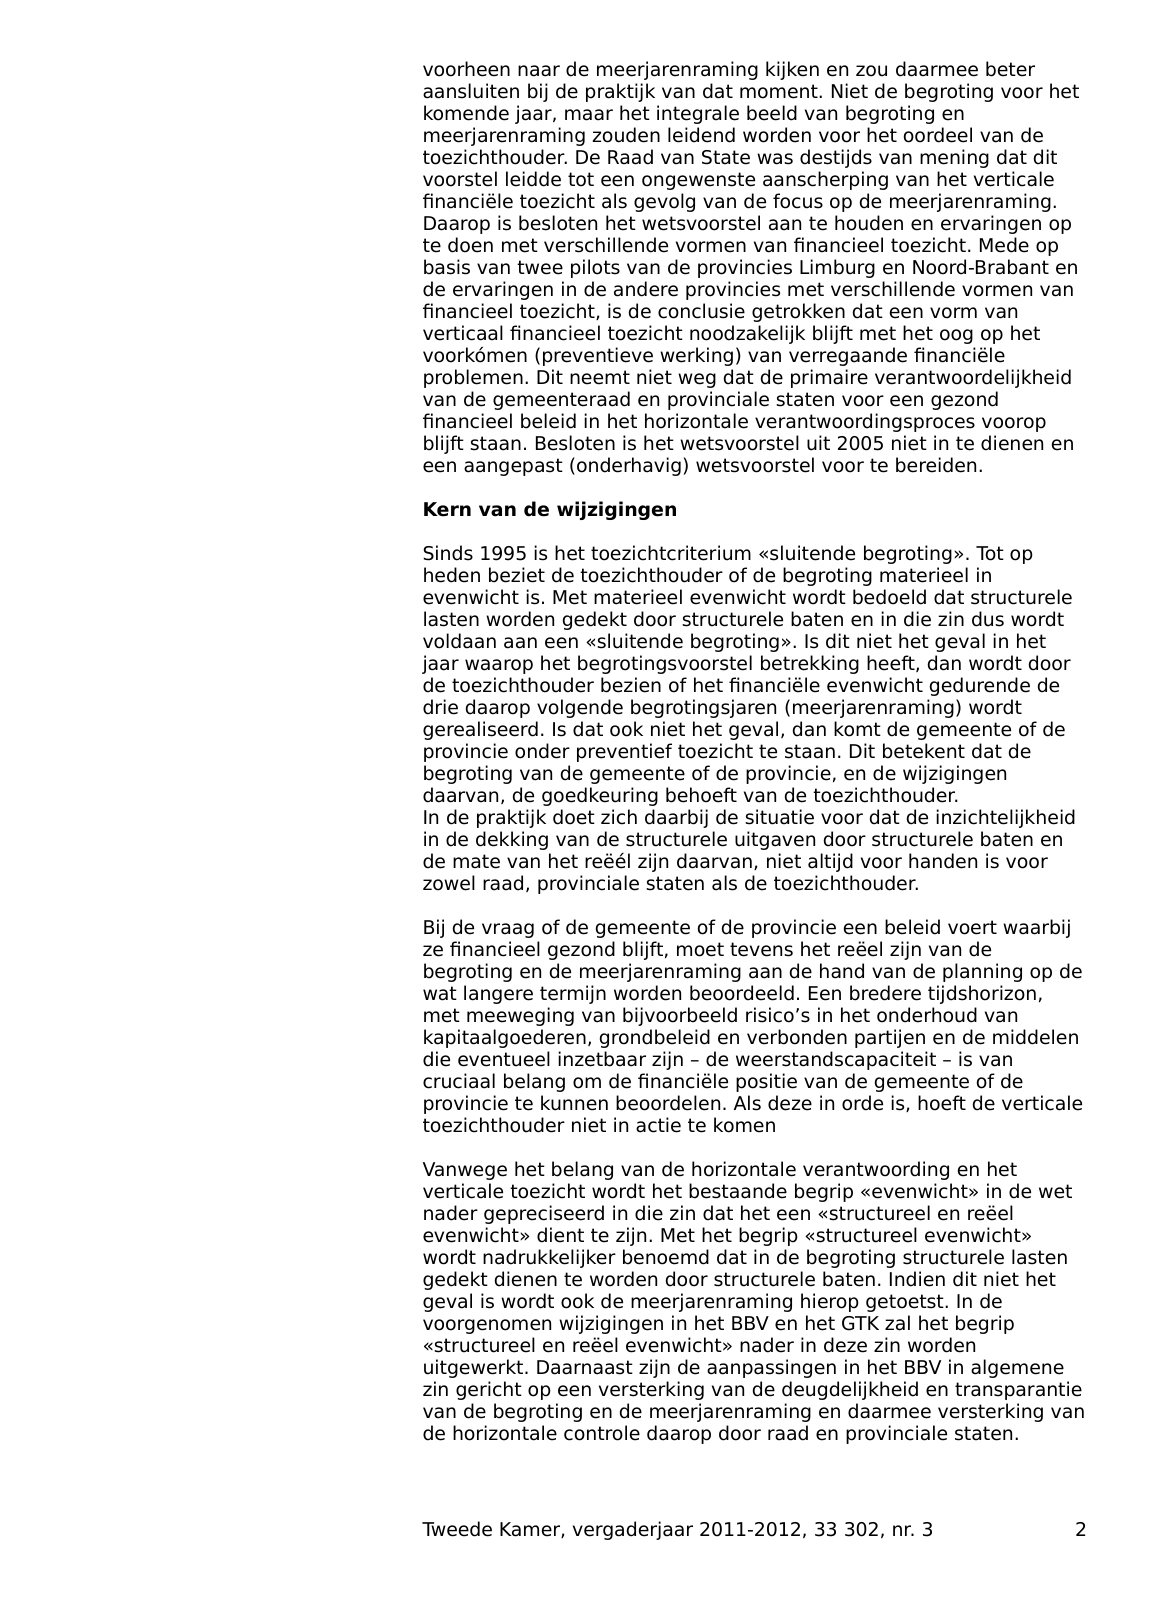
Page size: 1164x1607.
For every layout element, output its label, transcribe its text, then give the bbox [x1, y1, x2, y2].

text Sinds 1995 is het toezichtcriterium «sluitende begroting». Tot op heden beziet de toezichthouder of de begroting materieel in evenwicht is. Met materieel evenwicht wordt bedoeld dat structurele lasten worden gedekt door structurele baten en in die zin dus wordt voldaan aan een «sluitende begroting». Is dit niet het geval in het jaar waarop het begrotingsvoorstel betrekking heeft, dan wordt door de toezichthouder bezien of het financiële evenwicht gedurende de drie daarop volgende begrotingsjaren (meerjarenraming) wordt gerealiseerd. Is dat ook niet het geval, dan komt de gemeente of de provincie onder preventief toezicht te staan. Dit betekent dat de begroting van de gemeente of de provincie, en de wijzigingen daarvan, de goedkeuring behoeft van de toezichthouder. [422, 543, 1087, 807]
text voorheen naar de meerjarenraming kijken en zou daarmee beter aansluiten bij de praktijk van dat moment. Niet de begroting voor het komende jaar, maar het integrale beeld van begroting en meerjarenraming zouden leidend worden voor het oordeel van de toezichthouder. De Raad van State was destijds van mening dat dit voorstel leidde tot een ongewenste aanscherping van het verticale financiële toezicht als gevolg van de focus op de meerjarenraming. Daarop is besloten het wetsvoorstel aan te houden en ervaringen op te doen met verschillende vormen van financieel toezicht. Mede op basis van twee pilots van de provincies Limburg en Noord-Brabant en de ervaringen in de andere provincies met verschillende vormen van financieel toezicht, is de conclusie getrokken dat een vorm van verticaal financieel toezicht noodzakelijk blijft met het oog op het voorkómen (preventieve werking) van verregaande financiële problemen. Dit neemt niet weg dat de primaire verantwoordelijkheid van de gemeenteraad en provinciale staten voor een gezond financieel beleid in het horizontale verantwoordingsproces voorop blijft staan. Besloten is het wetsvoorstel uit 2005 niet in te dienen en een aangepast (onderhavig) wetsvoorstel voor te bereiden. [422, 59, 1087, 477]
text Bij de vraag of de gemeente of de provincie een beleid voert waarbij ze financieel gezond blijft, moet tevens het reëel zijn van de begroting en de meerjarenraming aan de hand van de planning op de wat langere termijn worden beoordeeld. Een bredere tijdshorizon, met meeweging van bijvoorbeeld risico’s in het onderhoud van kapitaalgoederen, grondbeleid en verbonden partijen en de middelen die eventueel inzetbaar zijn – de weerstandscapaciteit – is van cruciaal belang om de financiële positie van de gemeente of de provincie te kunnen beoordelen. Als deze in orde is, hoeft de verticale toezichthouder niet in actie te komen [422, 917, 1087, 1137]
text In de praktijk doet zich daarbij de situatie voor dat de inzichtelijkheid in de dekking van de structurele uitgaven door structurele baten en de mate van het reëél zijn daarvan, niet altijd voor handen is voor zowel raad, provinciale staten als de toezichthouder. [422, 807, 1087, 895]
text Vanwege het belang van de horizontale verantwoording en het verticale toezicht wordt het bestaande begrip «evenwicht» in de wet nader gepreciseerd in die zin dat het een «structureel en reëel evenwicht» dient te zijn. Met het begrip «structureel evenwicht» wordt nadrukkelijker benoemd dat in de begroting structurele lasten gedekt dienen te worden door structurele baten. Indien dit niet het geval is wordt ook de meerjarenraming hierop getoetst. In de voorgenomen wijzigingen in het BBV en het GTK zal het begrip «structureel en reëel evenwicht» nader in deze zin worden uitgewerkt. Daarnaast zijn de aanpassingen in het BBV in algemene zin gericht op een versterking van de deugdelijkheid en transparantie van de begroting en de meerjarenraming en daarmee versterking van de horizontale controle daarop door raad en provinciale staten. [422, 1159, 1087, 1444]
subtitle Kern van de wijzigingen [422, 499, 1087, 521]
